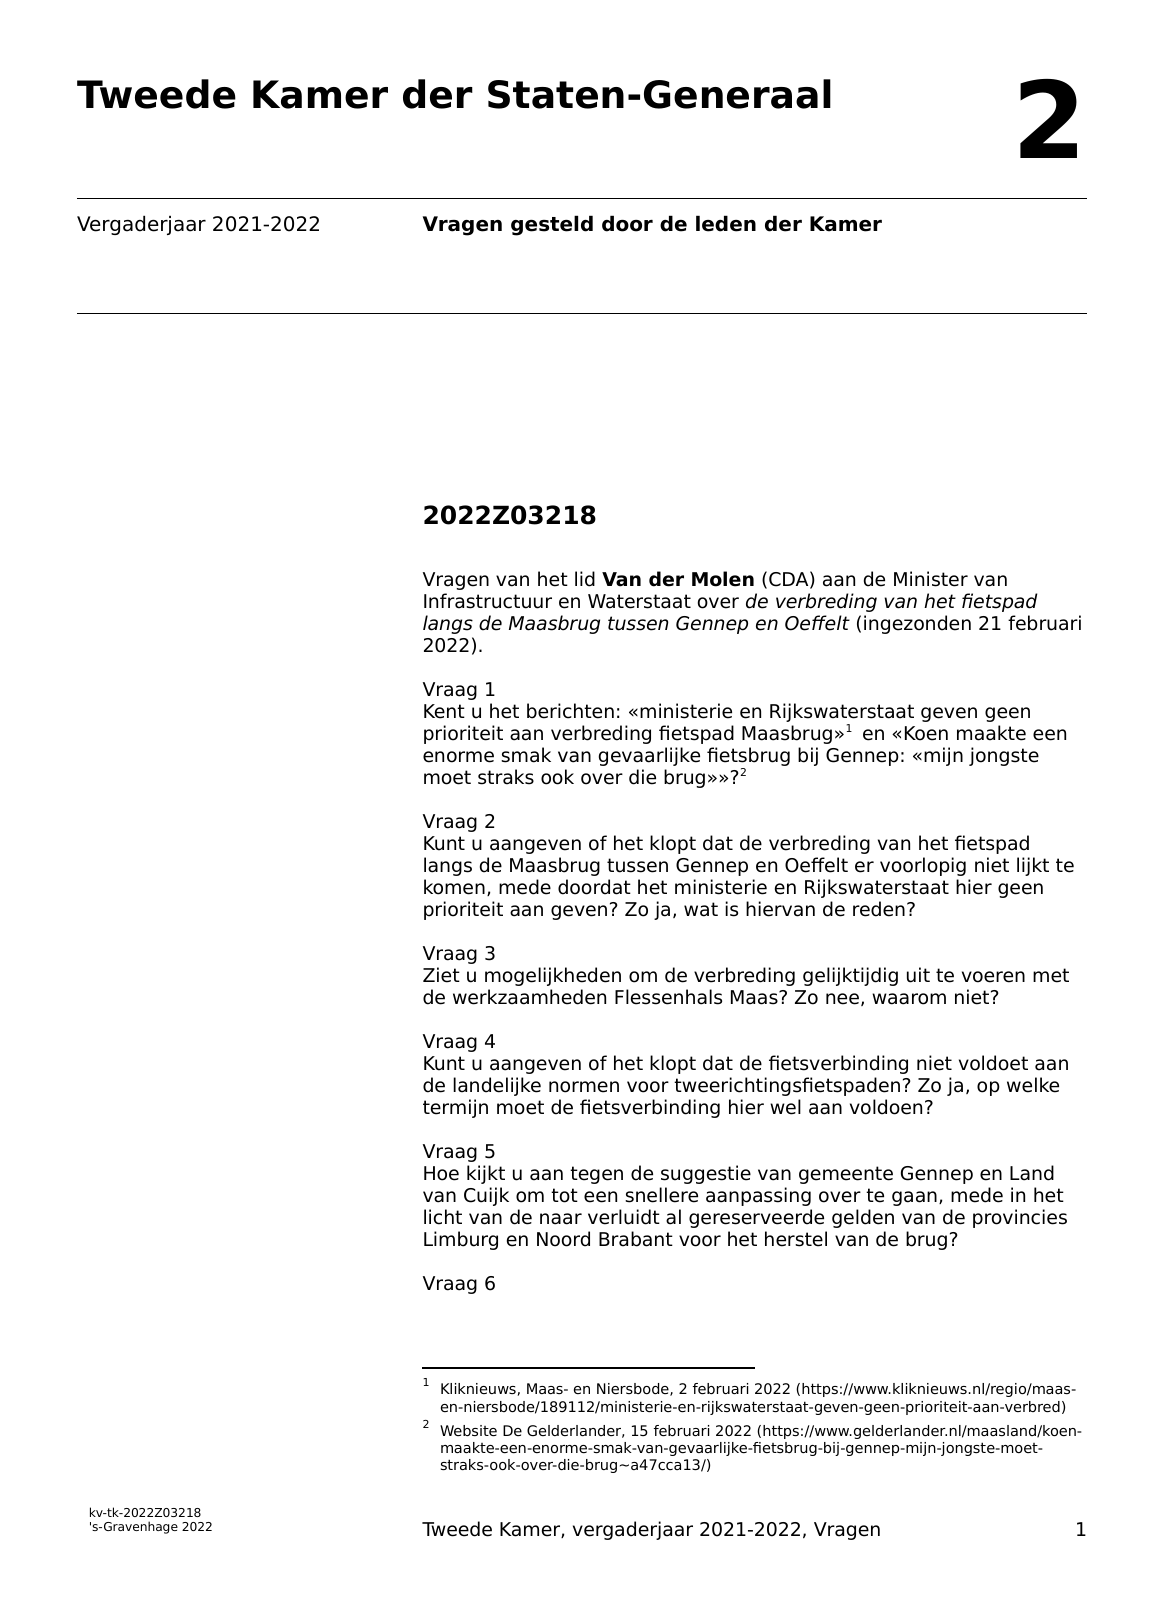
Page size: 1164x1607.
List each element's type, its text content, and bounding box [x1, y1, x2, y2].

table_header Tweede Kamer der Staten-Generaal [77, 59, 886, 198]
text Vraag 4 [422, 1031, 1087, 1053]
text Ziet u mogelijkheden om de verbreding gelijktijdig uit te voeren met de werkzaamheden Flessenhals Maas? Zo nee, waarom niet? [422, 965, 1087, 1009]
text Vraag 2 [422, 811, 1087, 833]
text Vraag 1 [422, 679, 1087, 701]
text Kunt u aangeven of het klopt dat de verbreding van het fietspad langs de Maasbrug tussen Gennep en Oeffelt er voorlopig niet lijkt te komen, mede doordat het ministerie en Rijkswaterstaat hier geen prioriteit aan geven? Zo ja, wat is hiervan de reden? [422, 833, 1087, 921]
text Kent u het berichten: «ministerie en Rijkswaterstaat geven geen prioriteit aan verbreding fietspad Maasbrug» en «Koen maakte een enorme smak van gevaarlijke fietsbrug bij Gennep: «mijn jongste moet straks ook over die brug»»? [422, 701, 1087, 789]
table_cell Vragen gesteld door de leden der Kamer [422, 199, 1087, 313]
text Vraag 6 [422, 1273, 1087, 1295]
text Vraag 5 [422, 1141, 1087, 1163]
table_header 2 [886, 59, 1087, 198]
table_cell Vergaderjaar 2021-2022 [77, 199, 422, 313]
text Hoe kijkt u aan tegen de suggestie van gemeente Gennep en Land van Cuijk om tot een snellere aanpassing over te gaan, mede in het licht van de naar verluidt al gereserveerde gelden van de provincies Limburg en Noord Brabant voor het herstel van de brug? [422, 1163, 1087, 1251]
text Website De Gelderlander, 15 februari 2022 (https://www.gelderlander.nl/maasland/koen-maakte-een-enorme-smak-van-gevaarlijke-fietsbrug-bij-gennep-mijn-jongste-moet-straks-ook-over-die-brug~a47cca13/) [422, 1418, 1087, 1474]
text kv-tk-2022Z03218 [88, 1506, 323, 1520]
text Vraag 3 [422, 943, 1087, 965]
text Kliknieuws, Maas- en Niersbode, 2 februari 2022 (https://www.kliknieuws.nl/regio/maas-en-niersbode/189112/ministerie-en-rijkswaterstaat-geven-geen-prioriteit-aan-verbred) [422, 1377, 1087, 1416]
text 2022Z03218 [422, 501, 1087, 531]
text Vragen van het lid Van der Molen (CDA) aan de Minister van Infrastructuur en Waterstaat over de verbreding van het fietspad langs de Maasbrug tussen Gennep en Oeffelt (ingezonden 21 februari 2022). [422, 569, 1087, 657]
text 's-Gravenhage 2022 [88, 1520, 323, 1534]
text Kunt u aangeven of het klopt dat de fietsverbinding niet voldoet aan de landelijke normen voor tweerichtingsfietspaden? Zo ja, op welke termijn moet de fietsverbinding hier wel aan voldoen? [422, 1053, 1087, 1119]
